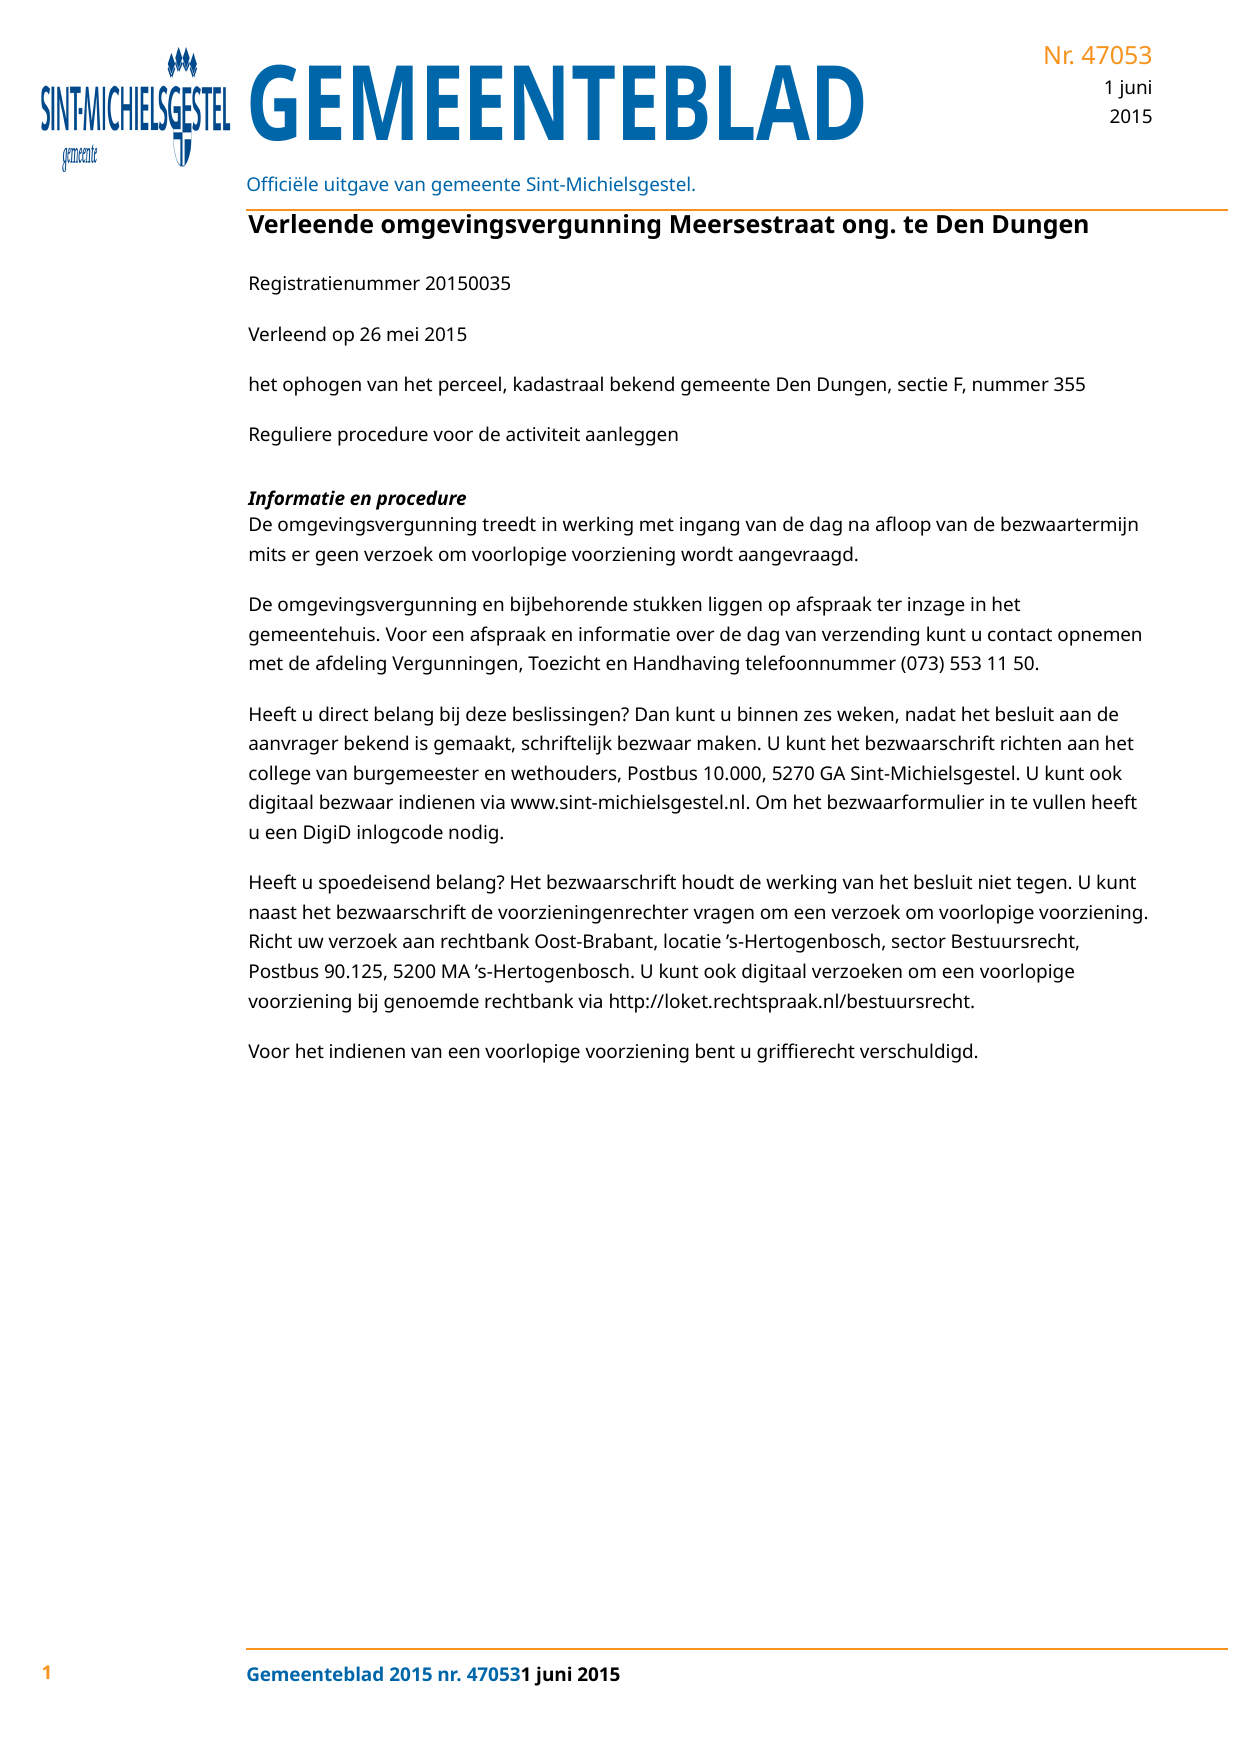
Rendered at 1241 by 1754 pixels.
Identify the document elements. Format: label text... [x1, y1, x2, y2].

text Verleend op 26 mei 2015 [248, 321, 1152, 346]
text Reguliere procedure voor de activiteit aanleggen [248, 422, 1152, 447]
text De omgevingsvergunning treedt in werking met ingang van de dag na afloop van de bezwaartermijn mits er geen verzoek om voorlopige voorziening wordt aangevraagd. [248, 511, 1152, 567]
text Registratienummer 20150035 [248, 270, 1152, 296]
text Heeft u spoedeisend belang? Het bezwaarschrift houdt de werking van het besluit niet tegen. U kunt naast het bezwaarschrift de voorzieningenrechter vragen om een verzoek om voorlopige voorziening. Richt uw verzoek aan rechtbank Oost-Brabant, locatie ’s-Hertogenbosch, sector Bestuursrecht, Postbus 90.125, 5200 MA ’s-Hertogenbosch. U kunt ook digitaal verzoeken om een voorlopige voorziening bij genoemde rechtbank via http://loket.rechtspraak.nl/bestuursrecht. [248, 869, 1152, 1014]
picture [41, 47, 231, 172]
text Heeft u direct belang bij deze beslissingen? Dan kunt u binnen zes weken, nadat het besluit aan de aanvrager bekend is gemaakt, schriftelijk bezwaar maken. U kunt het bezwaarschrift richten aan het college van burgemeester en wethouders, Postbus 10.000, 5270 GA Sint-Michielsgestel. U kunt ook digitaal bezwaar indienen via www.sint-michielsgestel.nl. Om het bezwaarformulier in te vullen heeft u een DigiD inlogcode nodig. [248, 701, 1152, 845]
text De omgevingsvergunning en bijbehorende stukken liggen op afspraak ter inzage in het gemeentehuis. Voor een afspraak en informatie over de dag van verzending kunt u contact opnemen met de afdeling Vergunningen, Toezicht en Handhaving telefoonnummer (073) 553 11 50. [248, 591, 1152, 676]
text het ophogen van het perceel, kadastraal bekend gemeente Den Dungen, sectie F, nummer 355 [248, 371, 1152, 397]
text Voor het indienen van een voorlopige voorziening bent u griffierecht verschuldigd. [248, 1038, 1152, 1064]
text Verleende omgevingsvergunning Meersestraat ong. te Den Dungen [248, 211, 1152, 241]
text Informatie en procedure [248, 486, 1152, 511]
